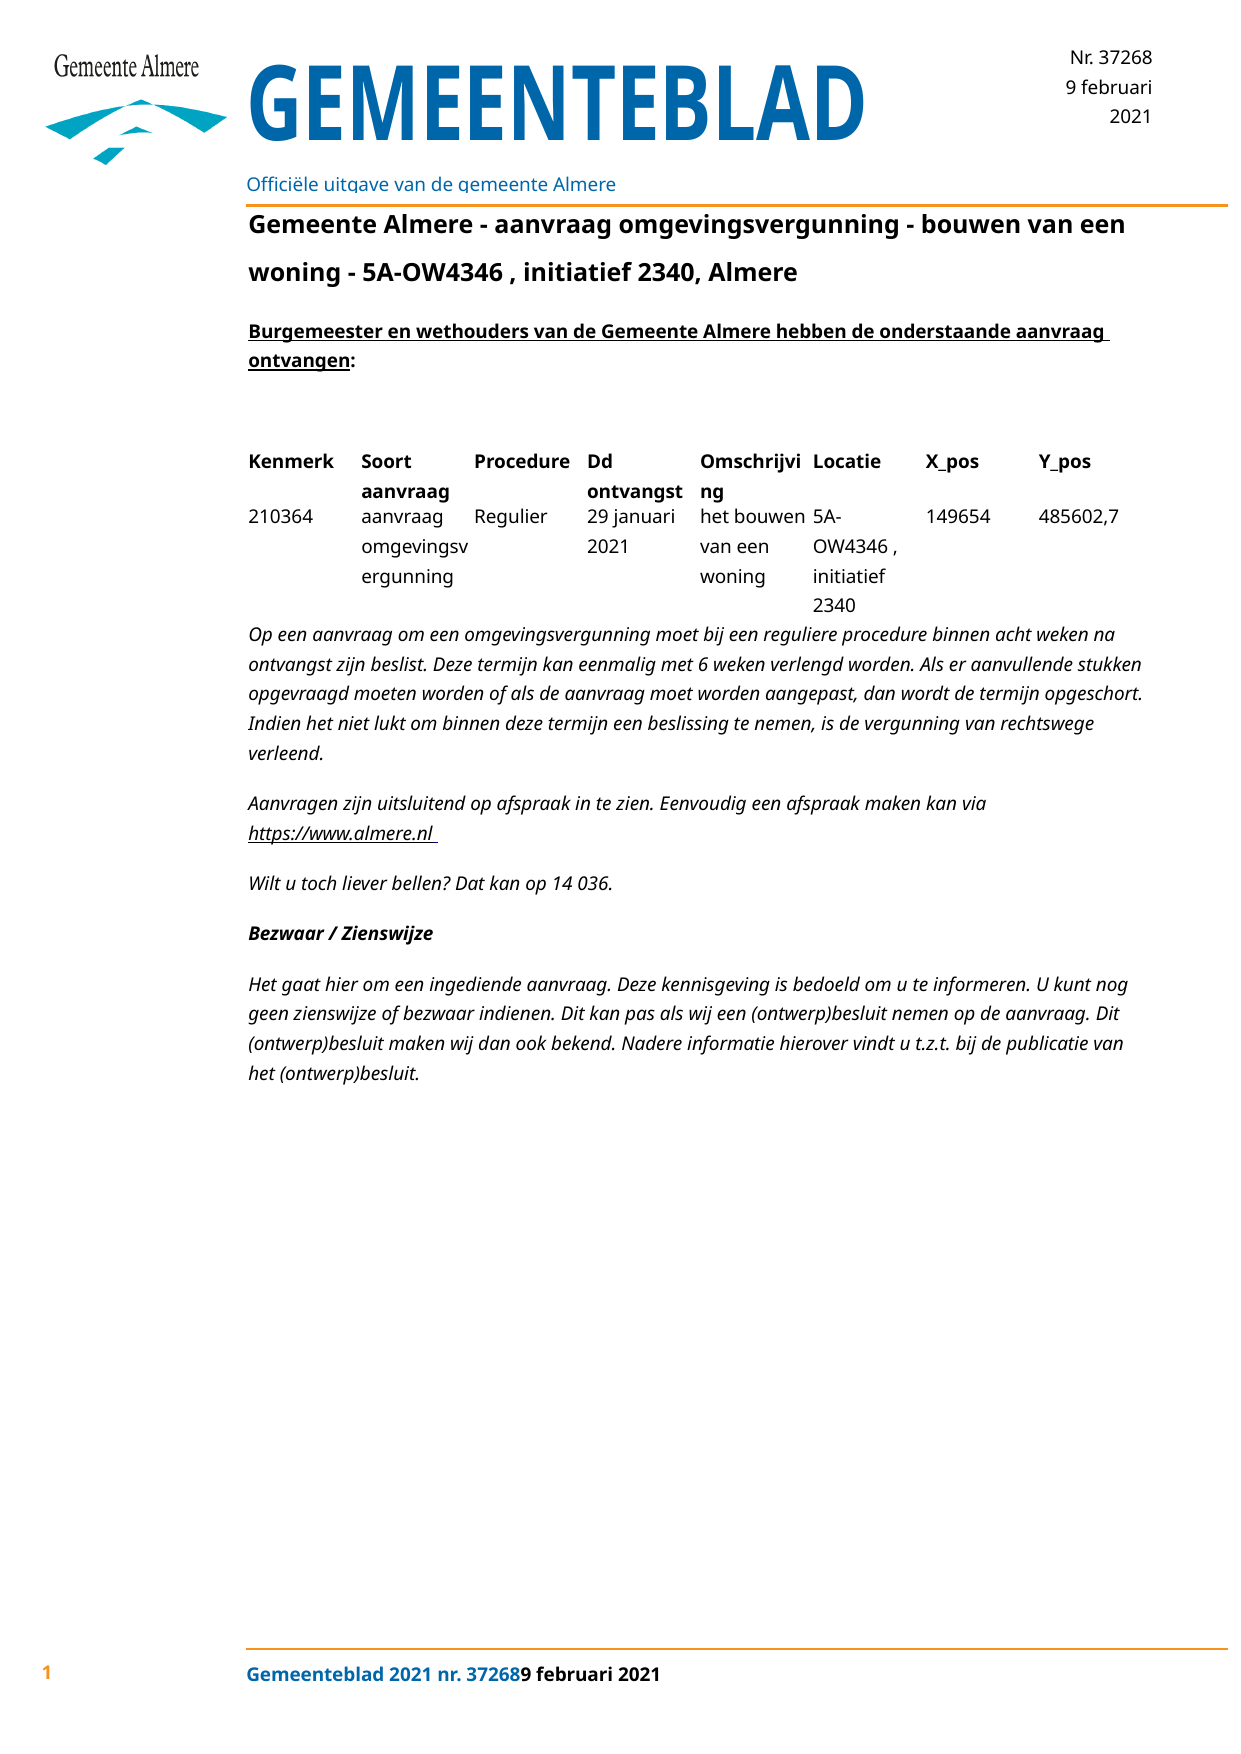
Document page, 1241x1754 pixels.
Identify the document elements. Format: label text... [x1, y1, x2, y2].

table_header Y_pos [1039, 449, 1152, 504]
text Bezwaar / Zienswijze [248, 921, 1152, 946]
table_cell 149654 [926, 504, 1038, 618]
table_header Omschrijving [700, 449, 813, 504]
table_cell 5A-OW4346 , initiatief 2340 [813, 504, 926, 618]
table_cell het bouwen van een woning [700, 504, 813, 618]
text Het gaat hier om een ingediende aanvraag. Deze kennisgeving is bedoeld om u te informeren. U kunt nog geen zienswijze of bezwaar indienen. Dit kan pas als wij een (ontwerp)besluit nemen op de aanvraag. Dit (ontwerp)besluit maken wij dan ook bekend. Nadere informatie hierover vindt u t.z.t. bij de publicatie van het (ontwerp)besluit. [248, 971, 1152, 1086]
table_header Kenmerk [248, 449, 361, 504]
text Gemeente Almere - aanvraag omgevingsvergunning - bouwen van een woning - 5A-OW4346 , initiatief 2340, Almere [248, 207, 1152, 288]
table_cell 210364 [248, 504, 361, 618]
text Wilt u toch liever bellen? Dat kan op 14 036. [248, 870, 1152, 896]
table_cell aanvraag omgevingsvergunning [361, 504, 474, 618]
text Op een aanvraag om een omgevingsvergunning moet bij een reguliere procedure binnen acht weken na ontvangst zijn beslist. Deze termijn kan eenmalig met 6 weken verlengd worden. Als er aanvullende stukken opgevraagd moeten worden of als de aanvraag moet worden aangepast, dan wordt de termijn opgeschort. Indien het niet lukt om binnen deze termijn een beslissing te nemen, is de vergunning van rechtswege verleend. [248, 621, 1152, 766]
table_cell 485602,7 [1039, 504, 1152, 618]
table_cell Regulier [474, 504, 587, 618]
table_cell 29 januari 2021 [587, 504, 700, 618]
table_header Locatie [813, 449, 926, 504]
text Aanvragen zijn uitsluitend op afspraak in te zien. Eenvoudig een afspraak maken kan via https://www.almere.nl [248, 790, 1152, 846]
table_header Soort aanvraag [361, 449, 474, 504]
table_header X_pos [926, 449, 1038, 504]
table_header Dd ontvangst [587, 449, 700, 504]
table_header Procedure [474, 449, 587, 504]
text Burgemeester en wethouders van de Gemeente Almere hebben de onderstaande aanvraag ontvangen: [248, 318, 1152, 373]
picture [41, 47, 231, 172]
